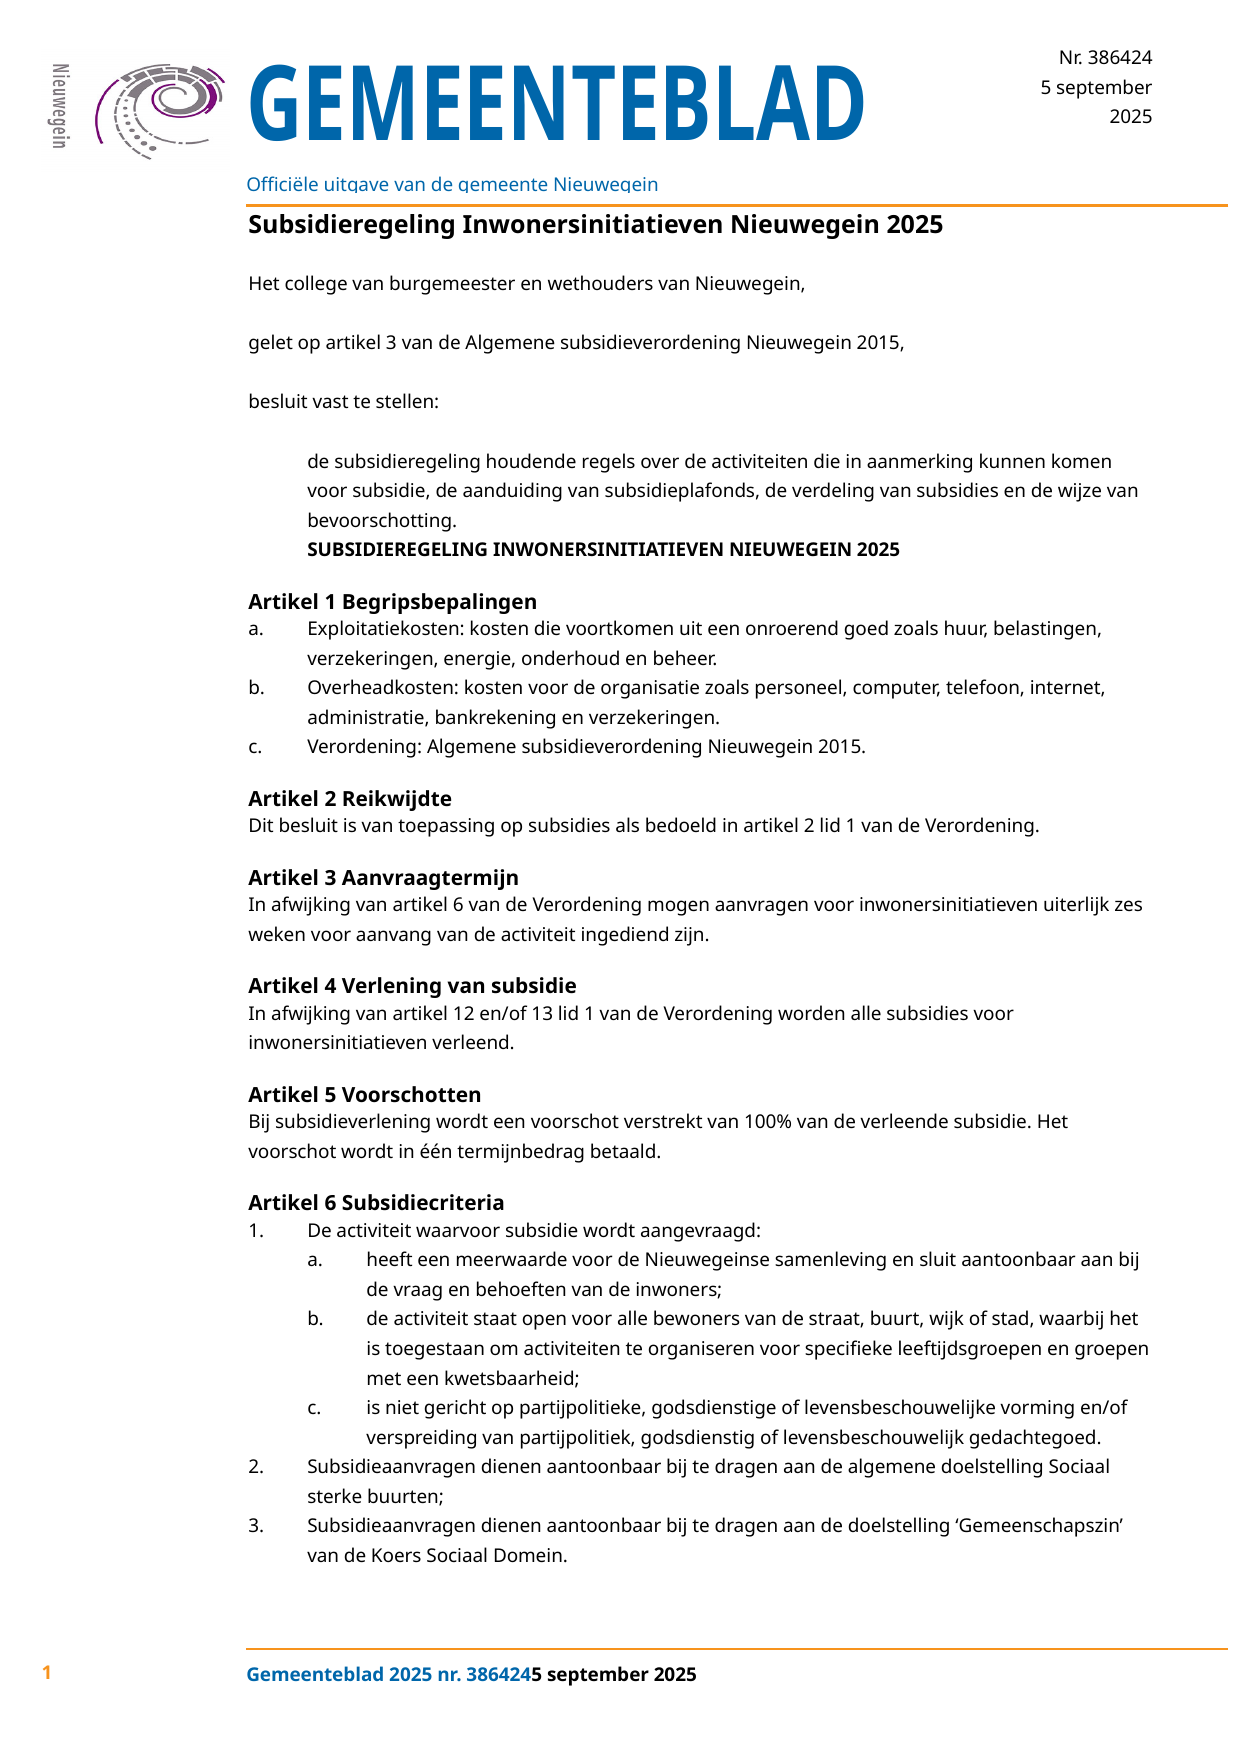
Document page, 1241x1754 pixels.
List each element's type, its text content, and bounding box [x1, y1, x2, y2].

text In afwijking van artikel 12 en/of 13 lid 1 van de Verordening worden alle subsidies voor inwonersinitiatieven verleend. [248, 1000, 1152, 1055]
text Subsidieregeling Inwonersinitiatieven Nieuwegein 2025 [248, 207, 1152, 241]
text Artikel 3 Aanvraagtermijn [248, 863, 1152, 891]
list SUBSIDIEREGELING INWONERSINITIATIEVEN NIEUWEGEIN 2025 [248, 537, 1152, 562]
list Subsidieaanvragen dienen aantoonbaar bij te dragen aan de algemene doelstelling Sociaal sterke buurten; [248, 1453, 1152, 1509]
text Artikel 5 Voorschotten [248, 1080, 1152, 1108]
text Het college van burgemeester en wethouders van Nieuwegein, [248, 270, 1152, 296]
text Dit besluit is van toepassing op subsidies als bedoeld in artikel 2 lid 1 van de Verordening. [248, 813, 1152, 838]
text besluit vast te stellen: [248, 389, 1152, 414]
list is niet gericht op partijpolitieke, godsdienstige of levensbeschouwelijke vorming en/of verspreiding van partijpolitiek, godsdienstig of levensbeschouwelijk gedachtegoed. [307, 1394, 1152, 1449]
list De activiteit waarvoor subsidie wordt aangevraagd: [248, 1217, 1152, 1242]
picture [41, 47, 231, 172]
list de activiteit staat open voor alle bewoners van de straat, buurt, wijk of stad, waarbij het is toegestaan om activiteiten te organiseren voor specifieke leeftijdsgroepen en groepen met een kwetsbaarheid; [307, 1306, 1152, 1390]
list Verordening: Algemene subsidieverordening Nieuwegein 2015. [248, 734, 1152, 759]
list Overheadkosten: kosten voor de organisatie zoals personeel, computer, telefoon, internet, administratie, bankrekening en verzekeringen. [248, 674, 1152, 730]
list Subsidieaanvragen dienen aantoonbaar bij te dragen aan de doelstelling ‘Gemeenschapszin’ van de Koers Sociaal Domein. [248, 1513, 1152, 1568]
text Bij subsidieverlening wordt een voorschot verstrekt van 100% van de verleende subsidie. Het voorschot wordt in één termijnbedrag betaald. [248, 1108, 1152, 1164]
text Artikel 6 Subsidiecriteria [248, 1188, 1152, 1217]
text gelet op artikel 3 van de Algemene subsidieverordening Nieuwegein 2015, [248, 329, 1152, 355]
list de subsidieregeling houdende regels over de activiteiten die in aanmerking kunnen komen voor subsidie, de aanduiding van subsidieplafonds, de verdeling van subsidies en de wijze van bevoorschotting. [248, 448, 1152, 533]
text Artikel 2 Reikwijdte [248, 784, 1152, 813]
text In afwijking van artikel 6 van de Verordening mogen aanvragen voor inwonersinitiatieven uiterlijk zes weken voor aanvang van de activiteit ingediend zijn. [248, 891, 1152, 947]
text Artikel 1 Begripsbepalingen [248, 587, 1152, 615]
text Artikel 4 Verlening van subsidie [248, 971, 1152, 1000]
list heeft een meerwaarde voor de Nieuwegeinse samenleving en sluit aantoonbaar aan bij de vraag en behoeften van de inwoners; [307, 1246, 1152, 1302]
list Exploitatiekosten: kosten die voortkomen uit een onroerend goed zoals huur, belastingen, verzekeringen, energie, onderhoud en beheer. [248, 615, 1152, 671]
